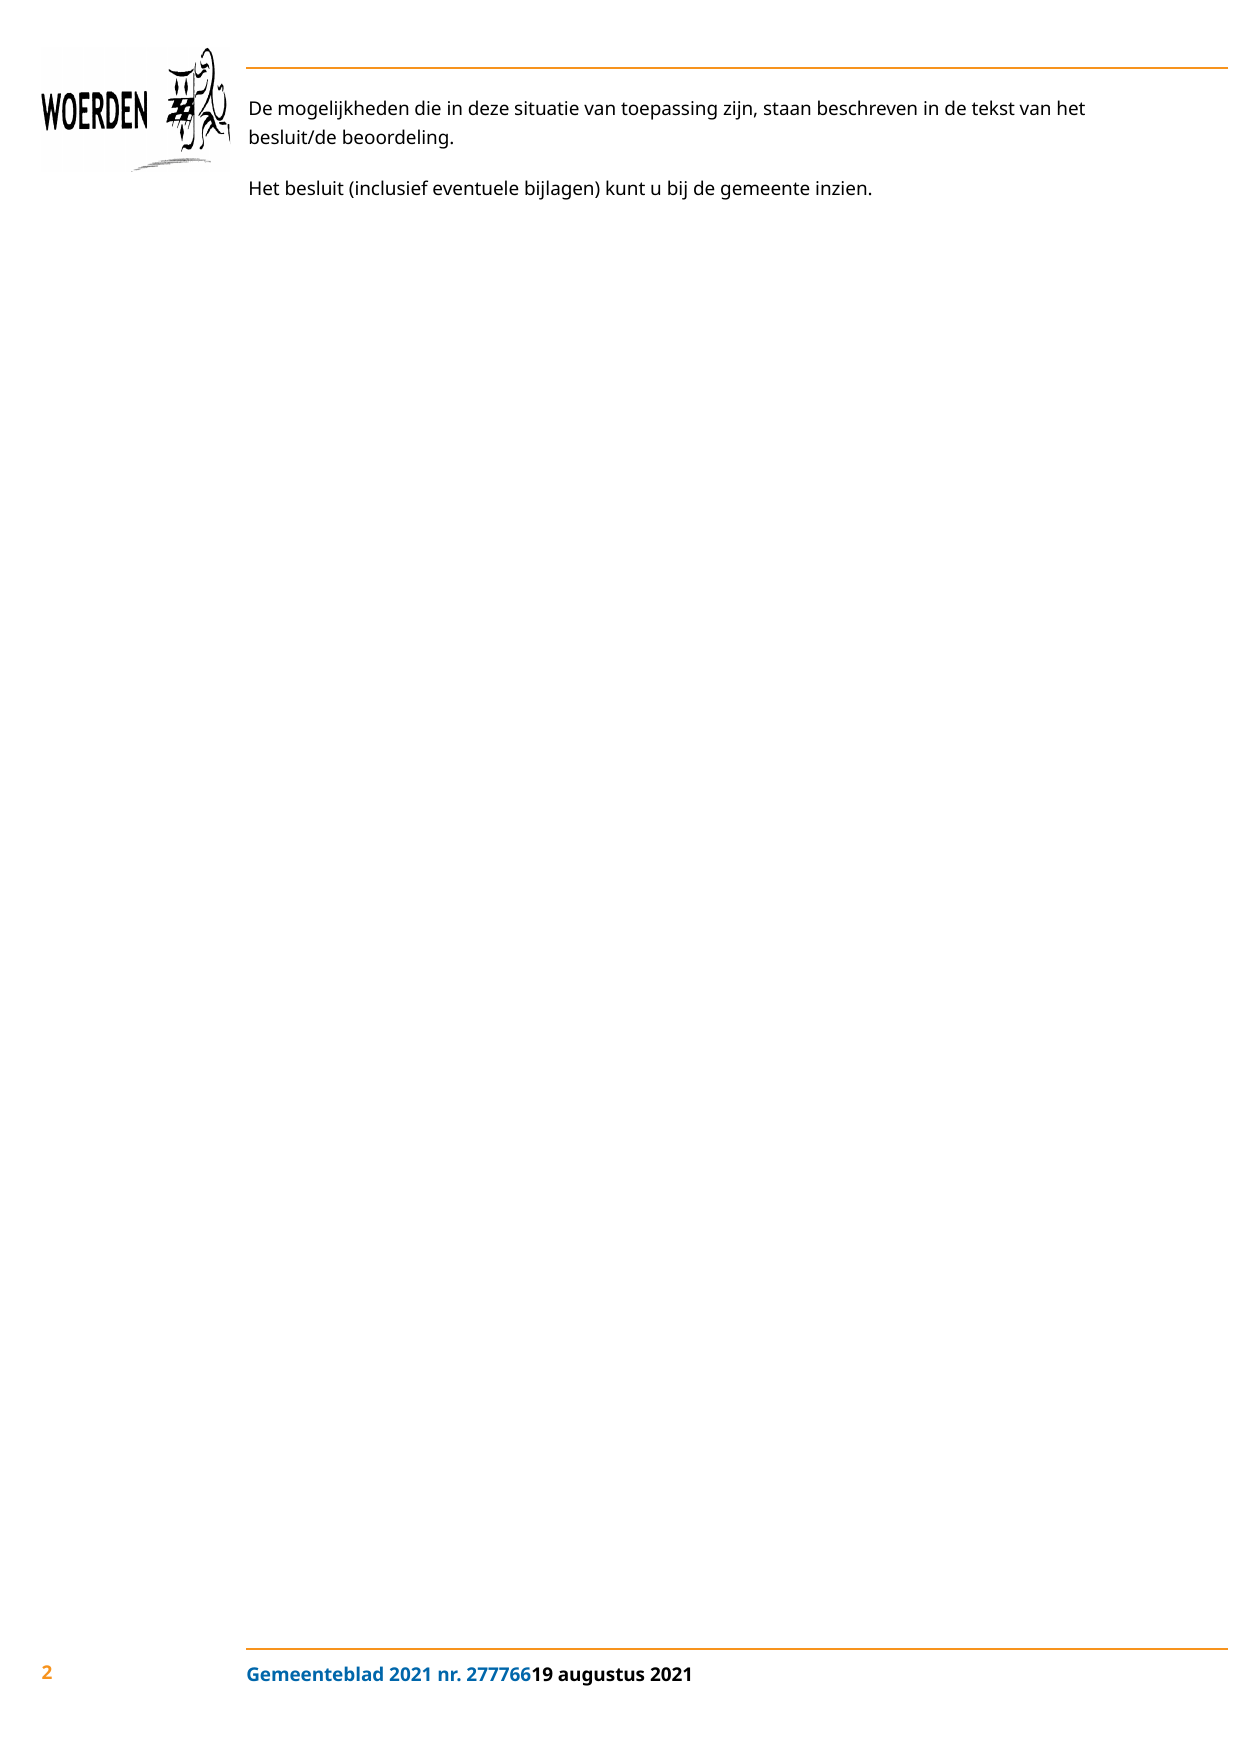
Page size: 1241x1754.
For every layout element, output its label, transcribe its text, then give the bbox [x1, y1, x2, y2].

text De mogelijkheden die in deze situatie van toepassing zijn, staan beschreven in de tekst van het besluit/de beoordeling. [248, 95, 1152, 150]
text Het besluit (inclusief eventuele bijlagen) kunt u bij de gemeente inzien. [248, 175, 1152, 201]
picture [41, 47, 231, 172]
